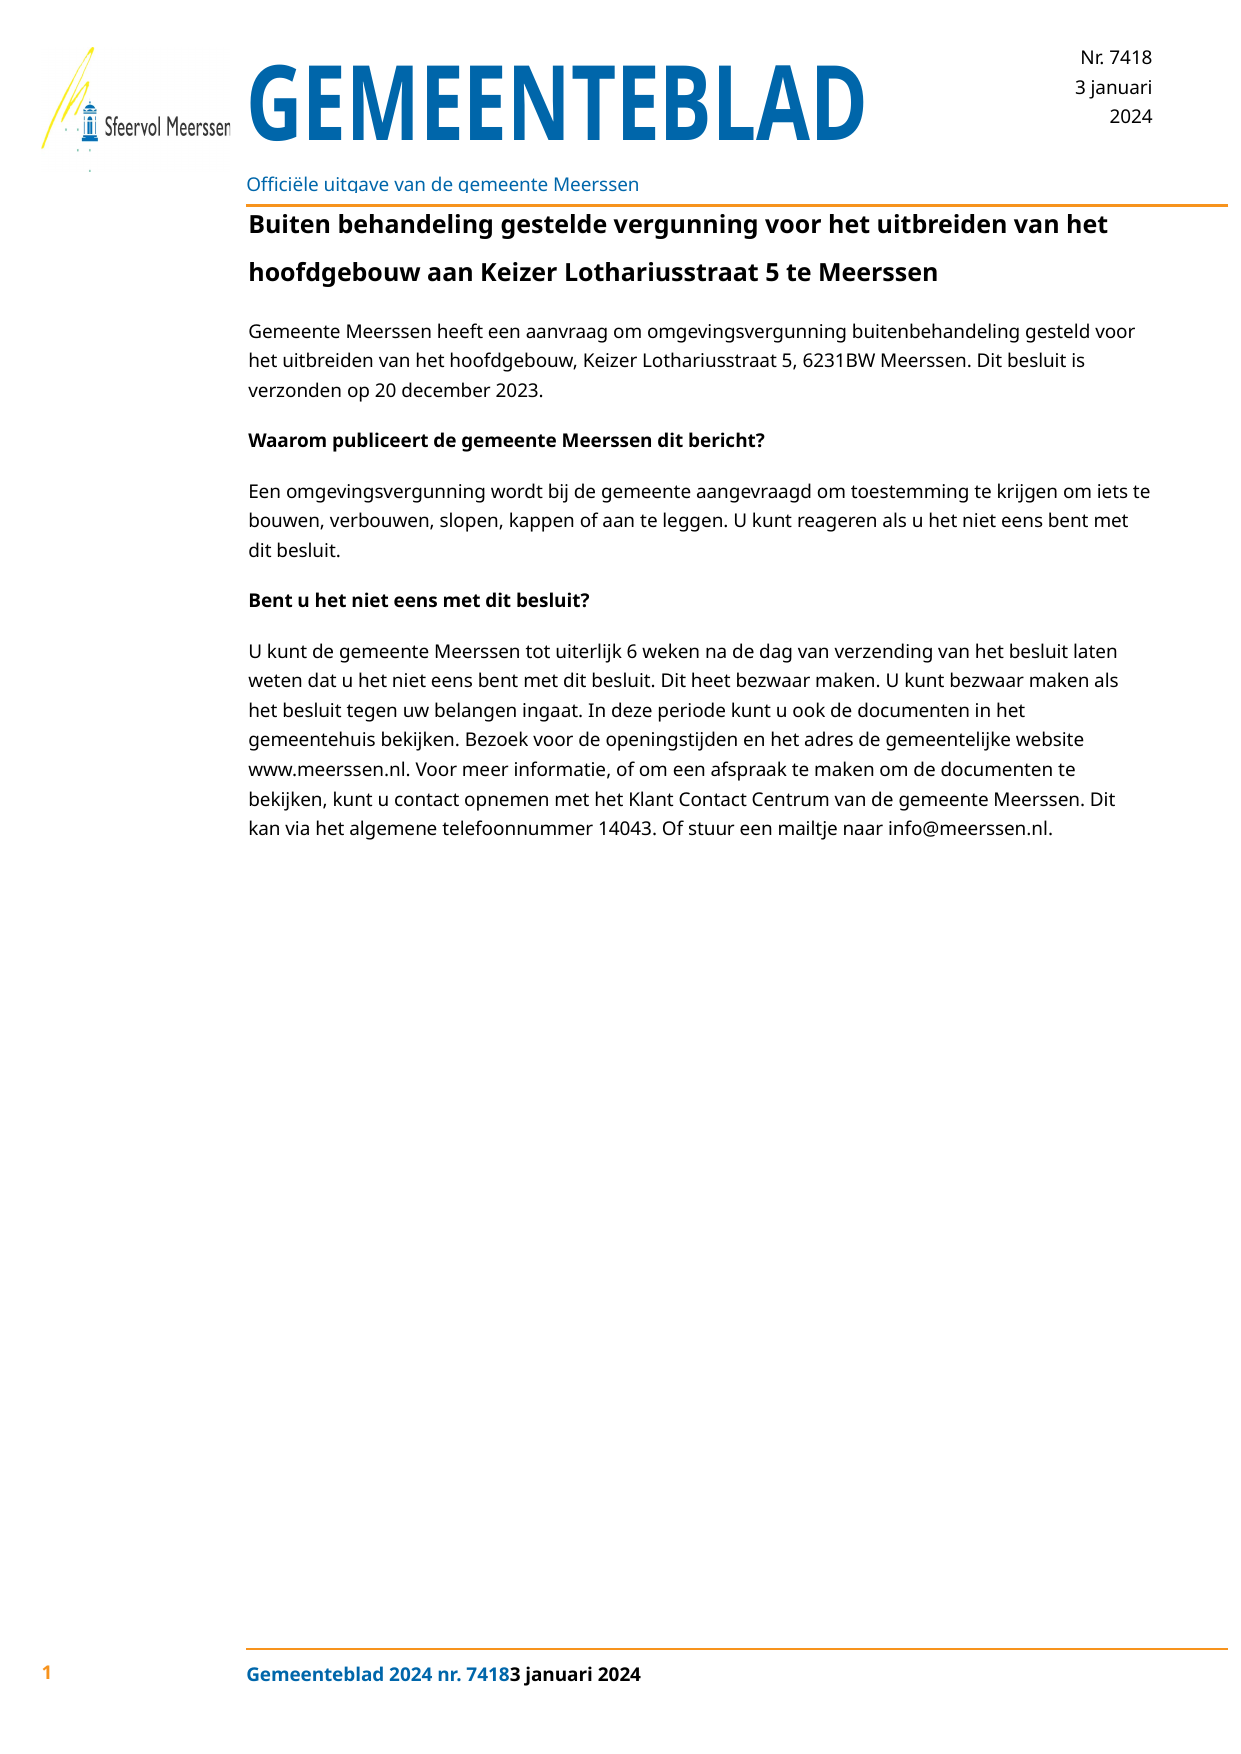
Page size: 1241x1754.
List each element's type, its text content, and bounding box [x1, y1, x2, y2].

picture [41, 47, 231, 172]
text Bent u het niet eens met dit besluit? [248, 587, 1152, 613]
text Buiten behandeling gestelde vergunning voor het uitbreiden van het hoofdgebouw aan Keizer Lothariusstraat 5 te Meerssen [248, 207, 1152, 288]
text Een omgevingsvergunning wordt bij de gemeente aangevraagd om toestemming te krijgen om iets te bouwen, verbouwen, slopen, kappen of aan te leggen. U kunt reageren als u het niet eens bent met dit besluit. [248, 478, 1152, 563]
text Gemeente Meerssen heeft een aanvraag om omgevingsvergunning buitenbehandeling gesteld voor het uitbreiden van het hoofdgebouw, Keizer Lothariusstraat 5, 6231BW Meerssen. Dit besluit is verzonden op 20 december 2023. [248, 318, 1152, 403]
text U kunt de gemeente Meerssen tot uiterlijk 6 weken na de dag van verzending van het besluit laten weten dat u het niet eens bent met dit besluit. Dit heet bezwaar maken. U kunt bezwaar maken als het besluit tegen uw belangen ingaat. In deze periode kunt u ook de documenten in het gemeentehuis bekijken. Bezoek voor de openingstijden en het adres de gemeentelijke website www.meerssen.nl. Voor meer informatie, of om een afspraak te maken om de documenten te bekijken, kunt u contact opnemen met het Klant Contact Centrum van de gemeente Meerssen. Dit kan via het algemene telefoonnummer 14043. Of stuur een mailtje naar info@meerssen.nl. [248, 638, 1152, 841]
text Waarom publiceert de gemeente Meerssen dit bericht? [248, 427, 1152, 453]
